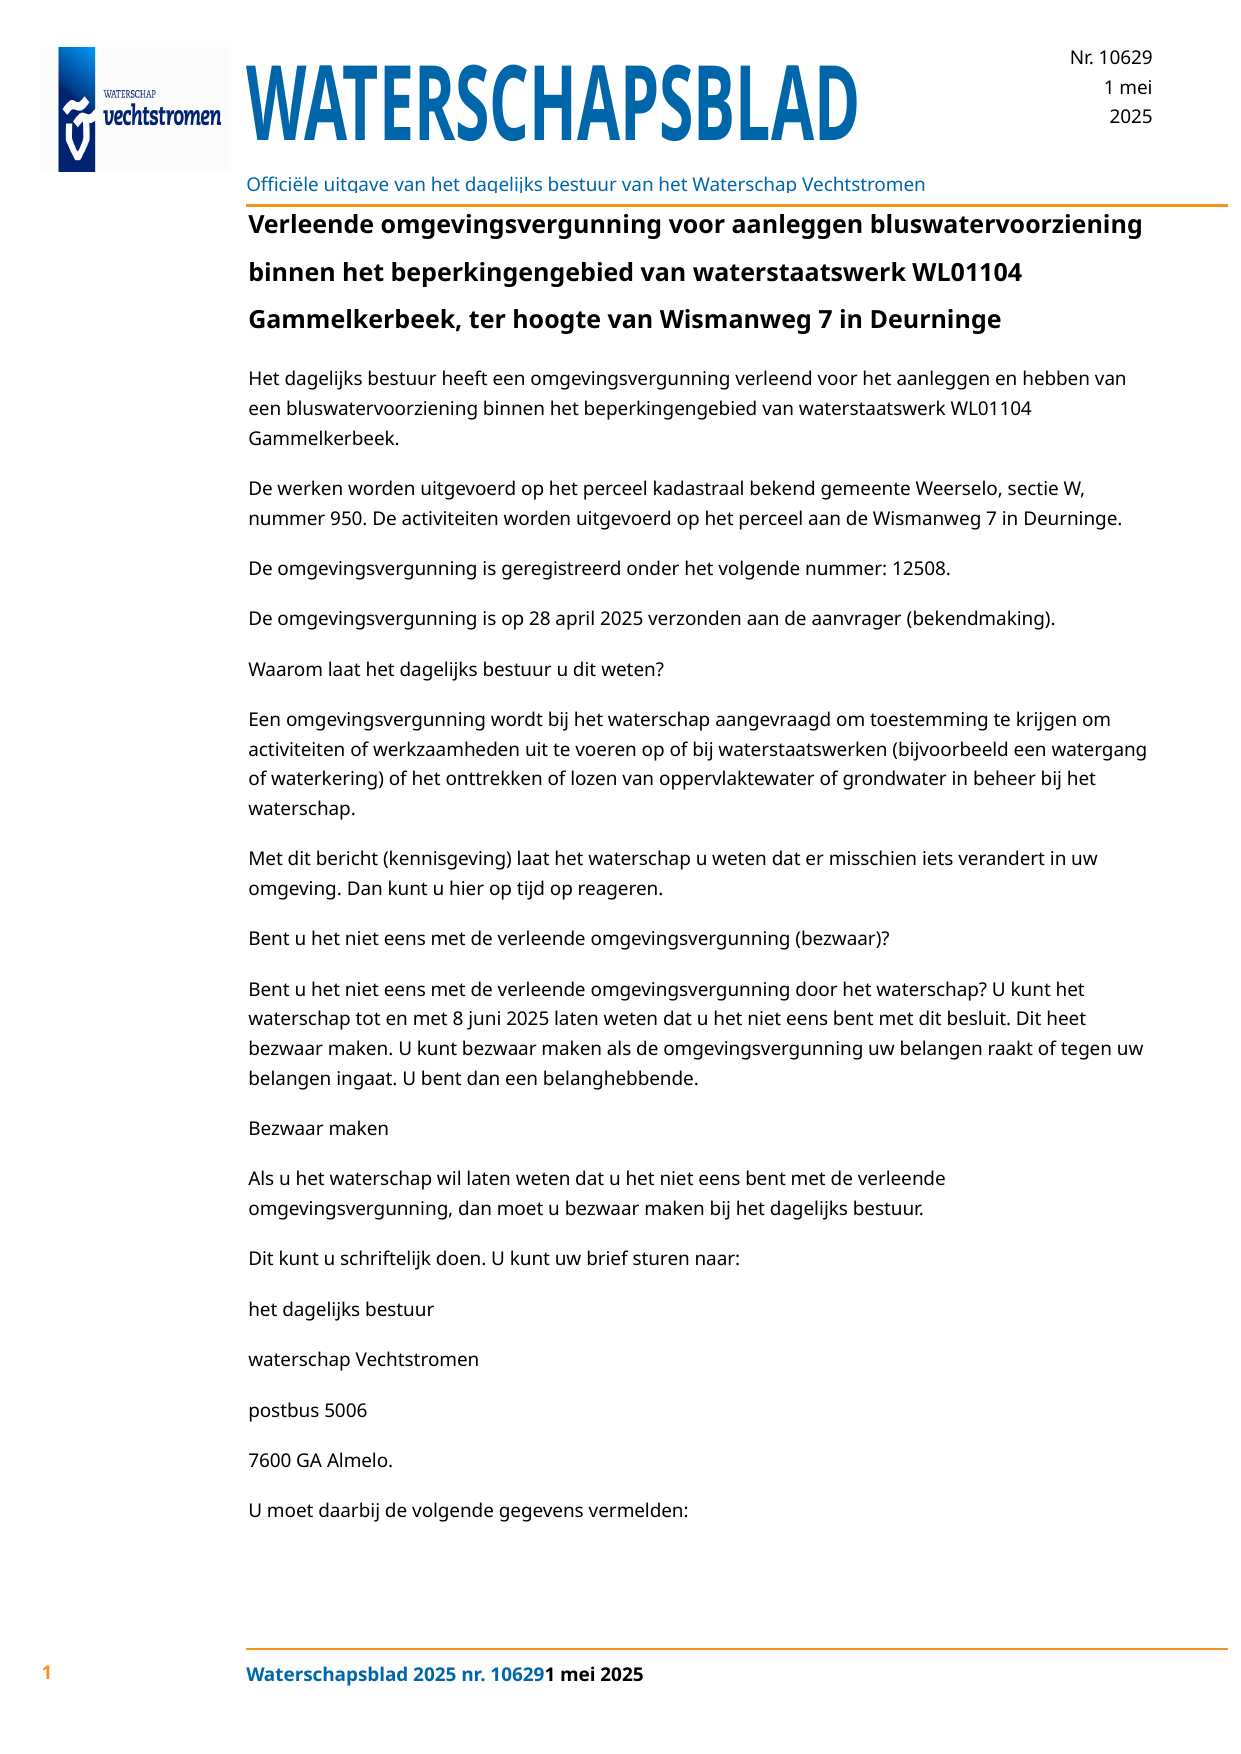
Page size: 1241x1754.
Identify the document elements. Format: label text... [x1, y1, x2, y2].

text De werken worden uitgevoerd op het perceel kadastraal bekend gemeente Weerselo, sectie W, nummer 950. De activiteiten worden uitgevoerd op het perceel aan de Wismanweg 7 in Deurninge. [248, 475, 1152, 530]
text Bent u het niet eens met de verleende omgevingsvergunning (bezwaar)? [248, 926, 1152, 951]
picture [41, 47, 231, 172]
text Bent u het niet eens met de verleende omgevingsvergunning door het waterschap? U kunt het waterschap tot en met 8 juni 2025 laten weten dat u het niet eens bent met dit besluit. Dit heet bezwaar maken. U kunt bezwaar maken als de omgevingsvergunning uw belangen raakt of tegen uw belangen ingaat. U bent dan een belanghebbende. [248, 976, 1152, 1090]
text Het dagelijks bestuur heeft een omgevingsvergunning verleend voor het aanleggen en hebben van een bluswatervoorziening binnen het beperkingengebied van waterstaatswerk WL01104 Gammelkerbeek. [248, 366, 1152, 450]
text Verleende omgevingsvergunning voor aanleggen bluswatervoorziening binnen het beperkingengebied van waterstaatswerk WL01104 Gammelkerbeek, ter hoogte van Wismanweg 7 in Deurninge [248, 207, 1152, 336]
text het dagelijks bestuur [248, 1296, 1152, 1322]
text 7600 GA Almelo. [248, 1447, 1152, 1473]
text waterschap Vechtstromen [248, 1346, 1152, 1372]
text Als u het waterschap wil laten weten dat u het niet eens bent met de verleende omgevingsvergunning, dan moet u bezwaar maken bij het dagelijks bestuur. [248, 1166, 1152, 1221]
text Dit kunt u schriftelijk doen. U kunt uw brief sturen naar: [248, 1246, 1152, 1271]
text Bezwaar maken [248, 1115, 1152, 1141]
text De omgevingsvergunning is op 28 april 2025 verzonden aan de aanvrager (bekendmaking). [248, 606, 1152, 631]
text De omgevingsvergunning is geregistreerd onder het volgende nummer: 12508. [248, 555, 1152, 581]
text U moet daarbij de volgende gegevens vermelden: [248, 1498, 1152, 1523]
text Waarom laat het dagelijks bestuur u dit weten? [248, 656, 1152, 682]
text Met dit bericht (kennisgeving) laat het waterschap u weten dat er misschien iets verandert in uw omgeving. Dan kunt u hier op tijd op reageren. [248, 846, 1152, 901]
text postbus 5006 [248, 1397, 1152, 1422]
text Een omgevingsvergunning wordt bij het waterschap aangevraagd om toestemming te krijgen om activiteiten of werkzaamheden uit te voeren op of bij waterstaatswerken (bijvoorbeeld een watergang of waterkering) of het onttrekken of lozen van oppervlaktewater of grondwater in beheer bij het waterschap. [248, 706, 1152, 821]
